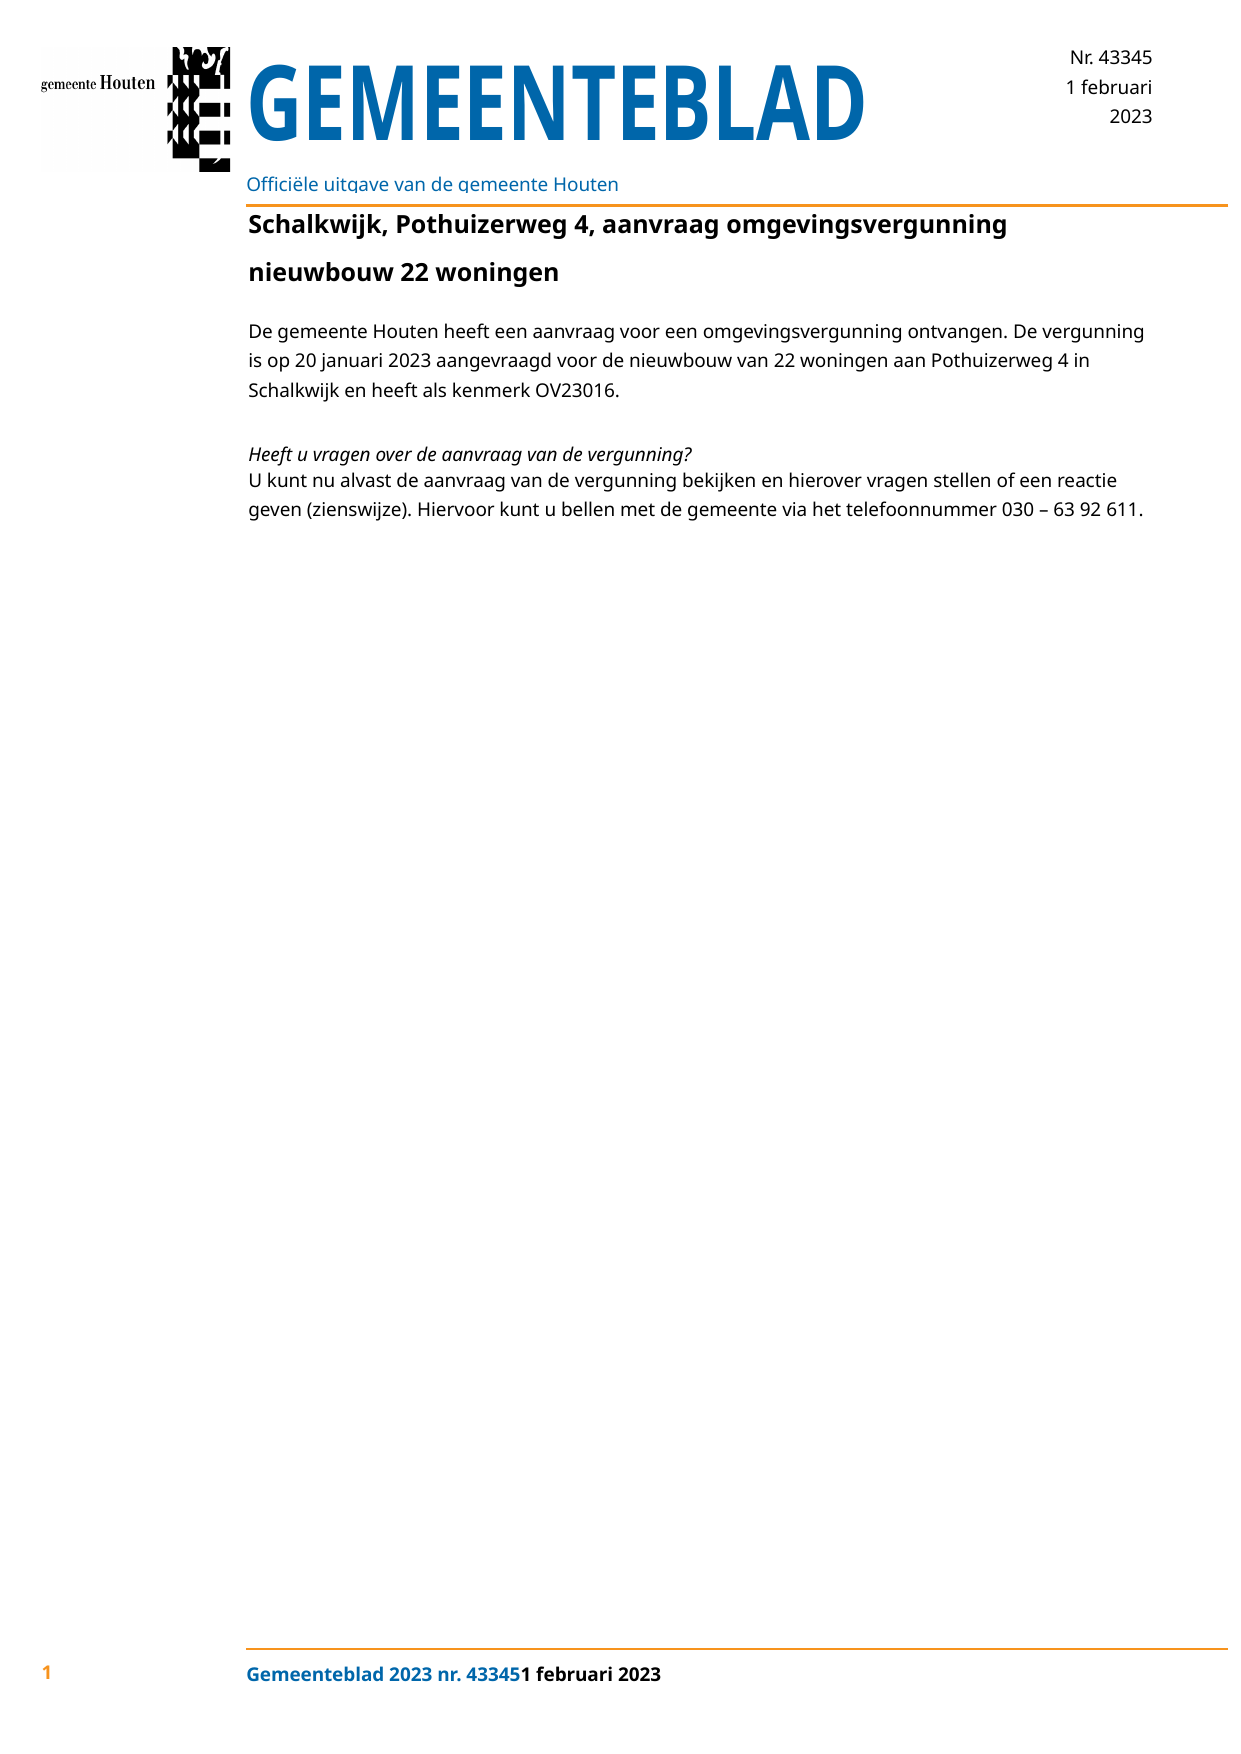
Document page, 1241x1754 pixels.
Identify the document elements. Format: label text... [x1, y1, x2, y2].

text U kunt nu alvast de aanvraag van de vergunning bekijken en hierover vragen stellen of een reactie geven (zienswijze). Hiervoor kunt u bellen met de gemeente via het telefoonnummer 030 – 63 92 611. [248, 467, 1152, 522]
text Heeft u vragen over de aanvraag van de vergunning? [248, 441, 1152, 467]
text De gemeente Houten heeft een aanvraag voor een omgevingsvergunning ontvangen. De vergunning is op 20 januari 2023 aangevraagd voor de nieuwbouw van 22 woningen aan Pothuizerweg 4 in Schalkwijk en heeft als kenmerk OV23016. [248, 318, 1152, 403]
picture [41, 47, 231, 172]
text Schalkwijk, Pothuizerweg 4, aanvraag omgevingsvergunning nieuwbouw 22 woningen [248, 207, 1152, 288]
